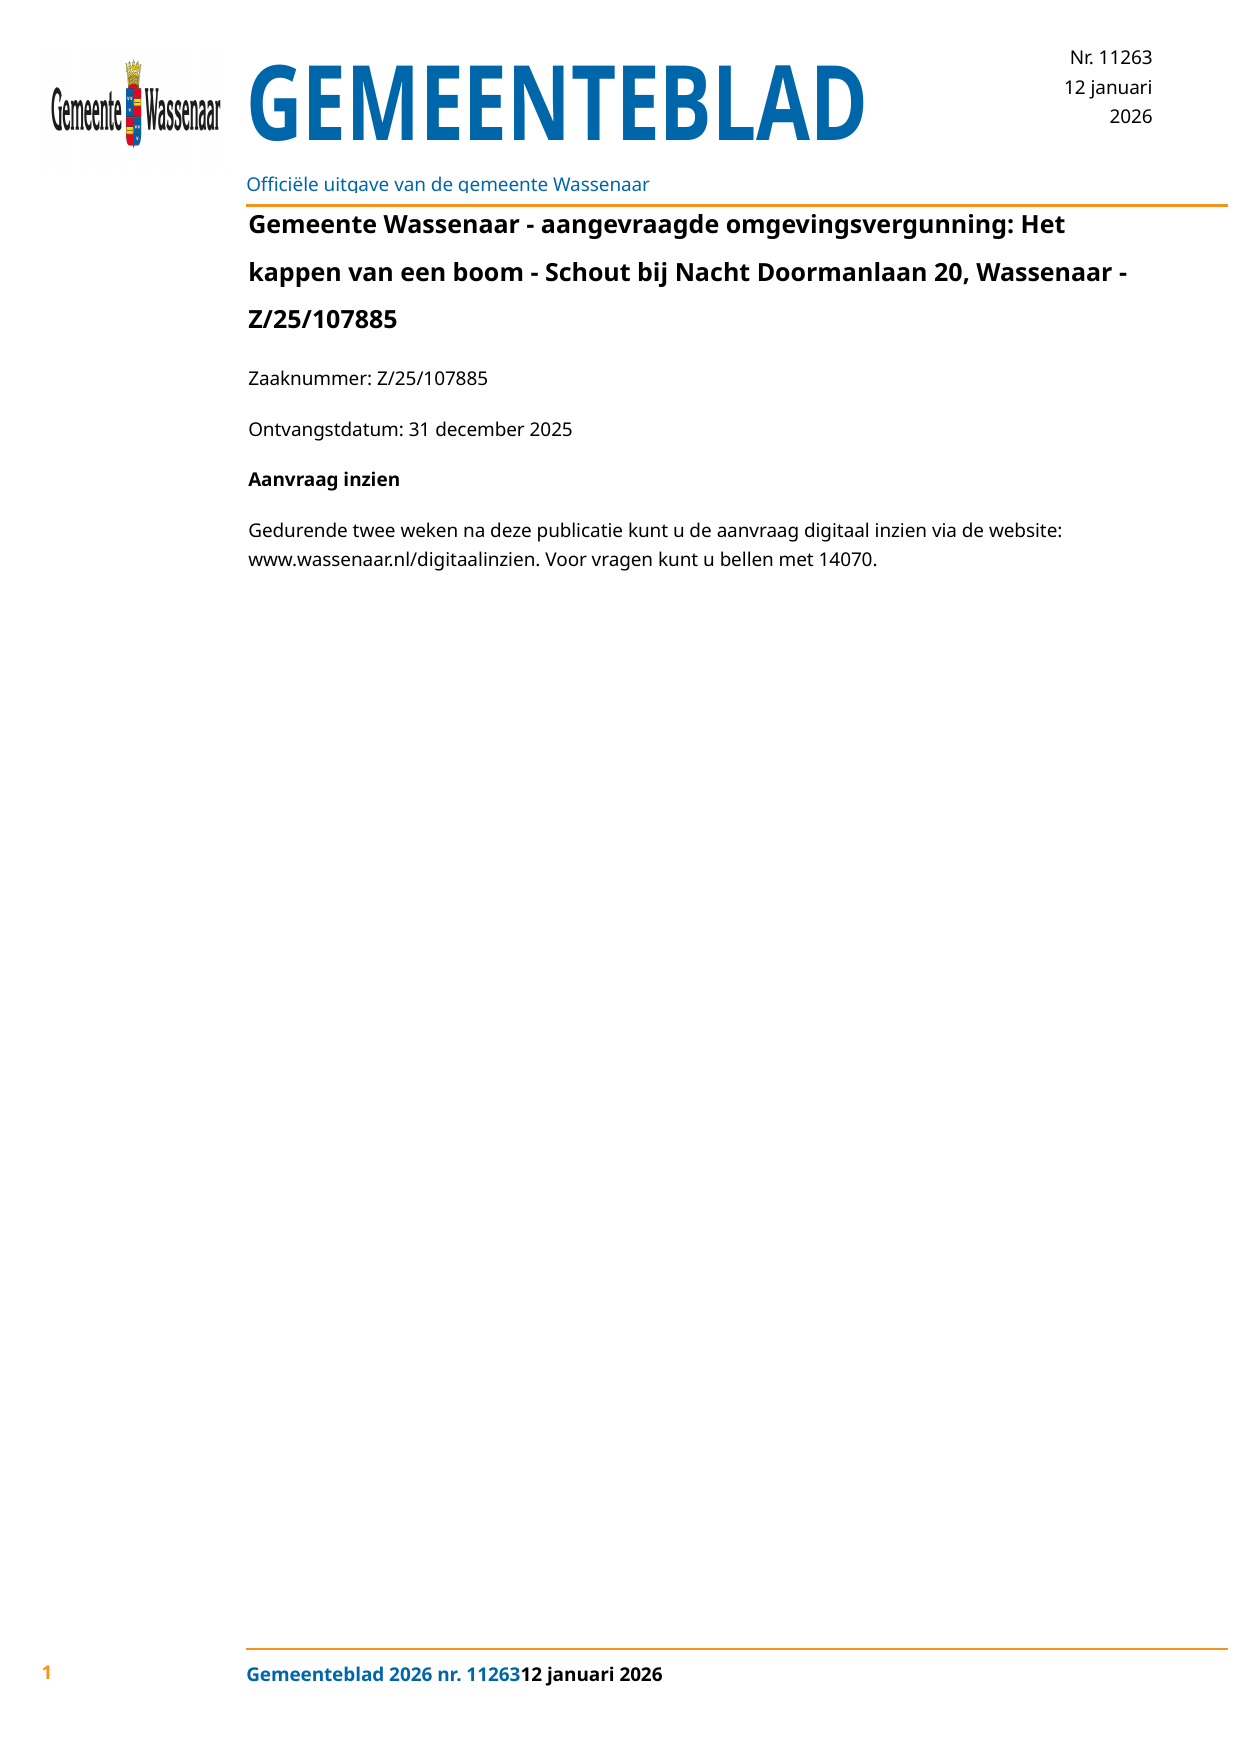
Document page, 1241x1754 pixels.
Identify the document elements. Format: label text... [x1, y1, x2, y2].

text Ontvangstdatum: 31 december 2025 [248, 416, 1152, 442]
text Aanvraag inzien [248, 466, 1152, 492]
text Gedurende twee weken na deze publicatie kunt u de aanvraag digitaal inzien via de website: www.wassenaar.nl/digitaalinzien. Voor vragen kunt u bellen met 14070. [248, 517, 1152, 572]
text Gemeente Wassenaar - aangevraagde omgevingsvergunning: Het kappen van een boom - Schout bij Nacht Doormanlaan 20, Wassenaar - Z/25/107885 [248, 207, 1152, 336]
text Zaaknummer: Z/25/107885 [248, 366, 1152, 391]
picture [41, 47, 231, 172]
